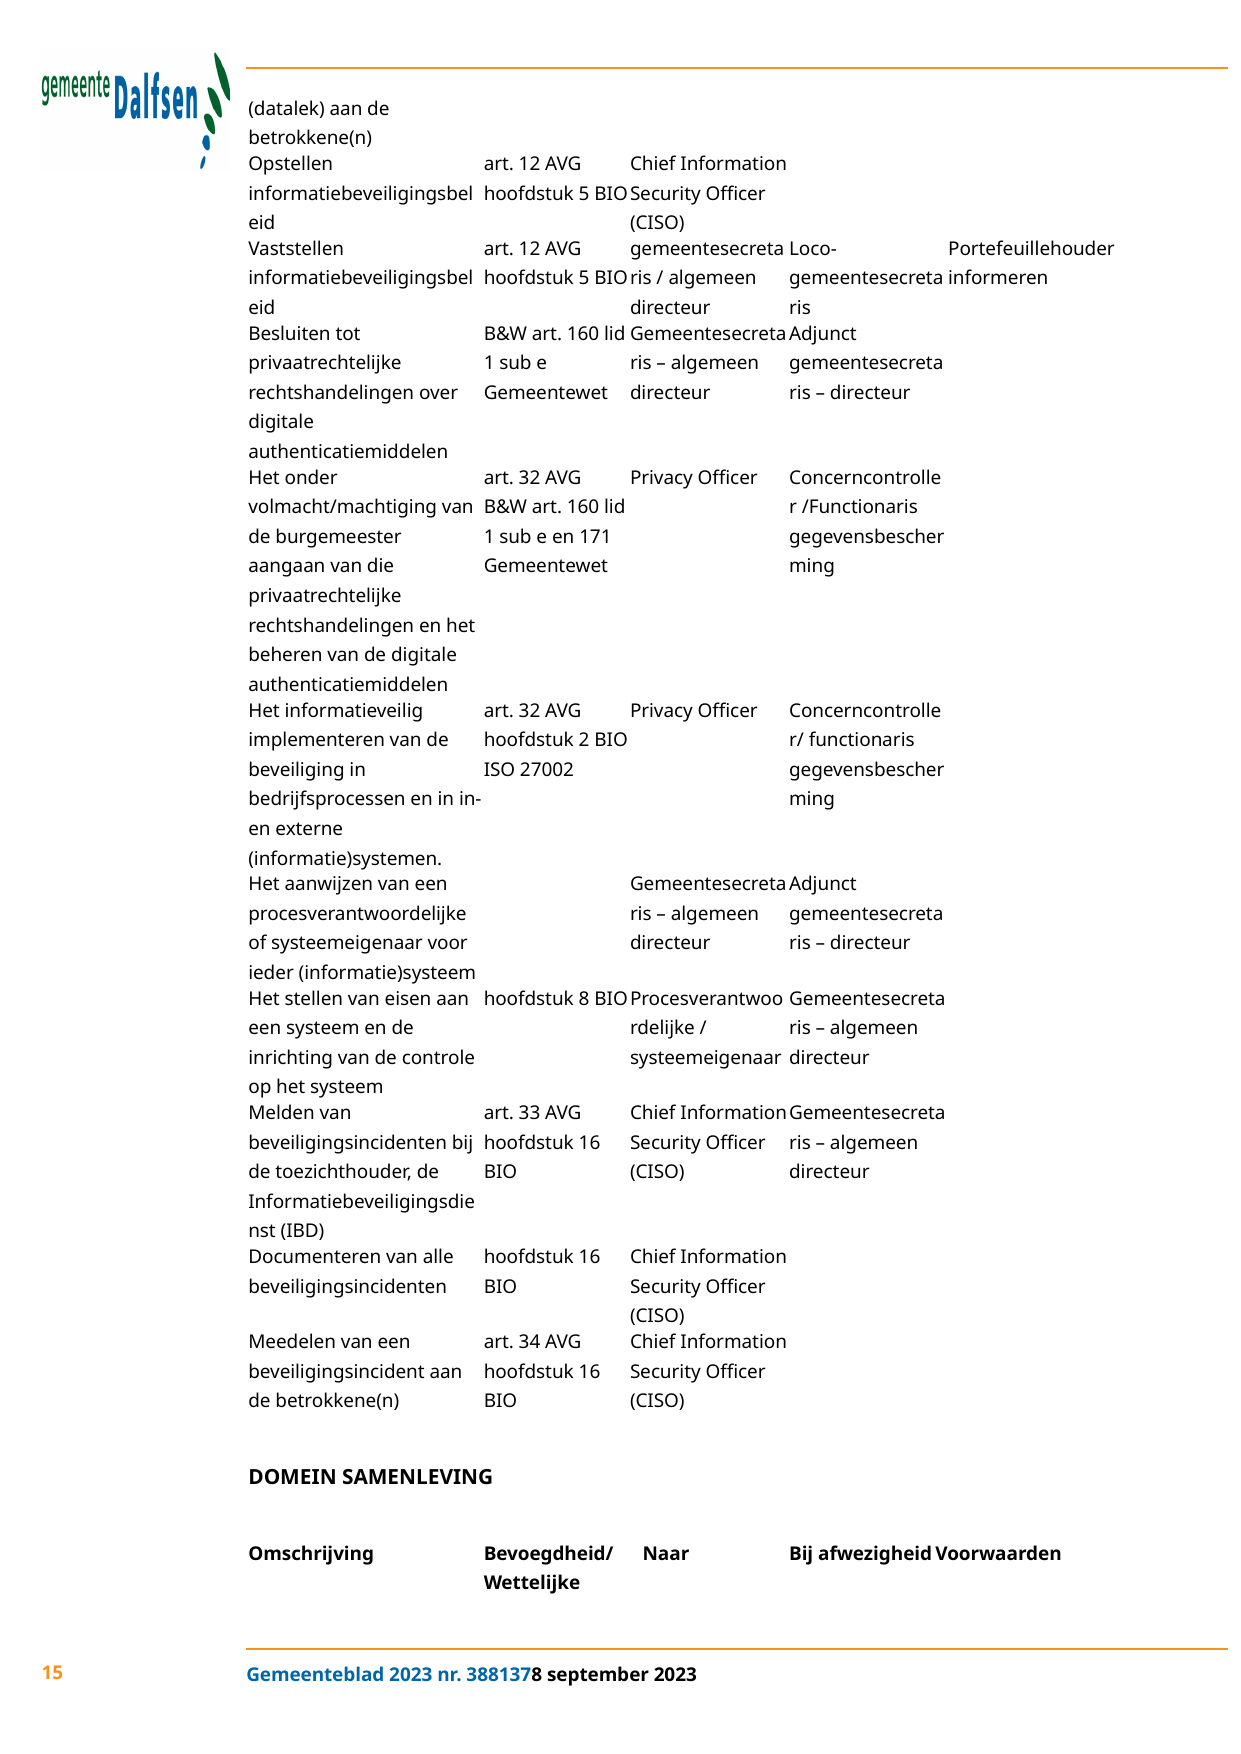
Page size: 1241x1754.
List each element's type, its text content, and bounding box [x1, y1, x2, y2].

table_cell [484, 870, 630, 985]
table_cell [948, 1244, 1152, 1328]
table_cell Chief Information Security Officer (CISO) [630, 1328, 789, 1413]
table_header Bevoegdheid/Wettelijke [484, 1540, 642, 1595]
table_cell [948, 985, 1152, 1099]
table_cell gemeentesecretaris / algemeen directeur [630, 235, 789, 320]
table_header Bij afwezigheid [789, 1540, 935, 1595]
table_cell [948, 1099, 1152, 1243]
table_cell Gemeentesecretaris – algemeen directeur [630, 320, 789, 464]
table_cell art. 12 AVG hoofdstuk 5 BIO [484, 235, 630, 320]
table_cell Chief Information Security Officer (CISO) [630, 1244, 789, 1328]
table_header Omschrijving [248, 1540, 483, 1595]
table_cell Het informatieveilig implementeren van de beveiliging in bedrijfsprocessen en in in- en externe (informatie)systemen. [248, 697, 483, 870]
table_cell Privacy Officer [630, 697, 789, 870]
table_cell Gemeentesecretaris – algemeen directeur [789, 985, 948, 1099]
table_cell Meedelen van een beveiligingsincident aan de betrokkene(n) [248, 1328, 483, 1413]
table_cell art. 32 AVG B&W art. 160 lid 1 sub e en 171 Gemeentewet [484, 464, 630, 697]
table_cell Concerncontroller/ functionaris gegevensbescherming [789, 697, 948, 870]
table_cell Het aanwijzen van een procesverantwoordelijke of systeemeigenaar voor ieder (informatie)systeem [248, 870, 483, 985]
table_cell [948, 150, 1152, 235]
picture [41, 47, 231, 172]
table_cell Documenteren van alle beveiligingsincidenten [248, 1244, 483, 1328]
table_cell art. 12 AVG hoofdstuk 5 BIO [484, 150, 630, 235]
table_cell Chief Information Security Officer (CISO) [630, 150, 789, 235]
table_cell [948, 320, 1152, 464]
table_cell Portefeuillehouder informeren [948, 235, 1152, 320]
table_cell art. 34 AVG hoofdstuk 16 BIO [484, 1328, 630, 1413]
table_cell Melden van beveiligingsincidenten bij de toezichthouder, de Informatiebeveiligingsdienst (IBD) [248, 1099, 483, 1243]
table_cell Concerncontroller /Functionaris gegevensbescherming [789, 464, 948, 697]
table_cell Het onder volmacht/machtiging van de burgemeester aangaan van die privaatrechtelijke rechtshandelingen en het beheren van de digitale authenticatiemiddelen [248, 464, 483, 697]
table_cell hoofdstuk 16 BIO [484, 1244, 630, 1328]
table_cell [948, 1328, 1152, 1413]
table_cell [948, 464, 1152, 697]
table_cell [789, 95, 948, 150]
table_cell Gemeentesecretaris – algemeen directeur [630, 870, 789, 985]
table_cell Adjunct gemeentesecretaris – directeur [789, 320, 948, 464]
text DOMEIN SAMENLEVING [248, 1462, 1152, 1491]
table_cell Loco-gemeentesecretaris [789, 235, 948, 320]
table_cell [789, 150, 948, 235]
table_cell [948, 870, 1152, 985]
table_cell [789, 1244, 948, 1328]
table_header Voorwaarden [935, 1540, 1152, 1595]
table_cell [948, 697, 1152, 870]
table_header Naar [643, 1540, 789, 1595]
table_cell Besluiten tot privaatrechtelijke rechtshandelingen over digitale authenticatiemiddelen [248, 320, 483, 464]
table_cell art. 32 AVG hoofdstuk 2 BIO ISO 27002 [484, 697, 630, 870]
table_cell Adjunct gemeentesecretaris – directeur [789, 870, 948, 985]
table_cell Procesverantwoordelijke / systeemeigenaar [630, 985, 789, 1099]
table_cell [948, 95, 1152, 150]
table_cell Chief Information Security Officer (CISO) [630, 1099, 789, 1243]
table_cell Vaststellen informatiebeveiligingsbeleid [248, 235, 483, 320]
table_cell [484, 95, 630, 150]
table_cell Het stellen van eisen aan een systeem en de inrichting van de controle op het systeem [248, 985, 483, 1099]
table_cell Privacy Officer [630, 464, 789, 697]
table_cell Opstellen informatiebeveiligingsbeleid [248, 150, 483, 235]
table_cell B&W art. 160 lid 1 sub e Gemeentewet [484, 320, 630, 464]
table_cell [789, 1328, 948, 1413]
table_cell (datalek) aan de betrokkene(n) [248, 95, 483, 150]
table_cell Gemeentesecretaris – algemeen directeur [789, 1099, 948, 1243]
table_cell hoofdstuk 8 BIO [484, 985, 630, 1099]
table_cell art. 33 AVG hoofdstuk 16 BIO [484, 1099, 630, 1243]
table_cell [630, 95, 789, 150]
